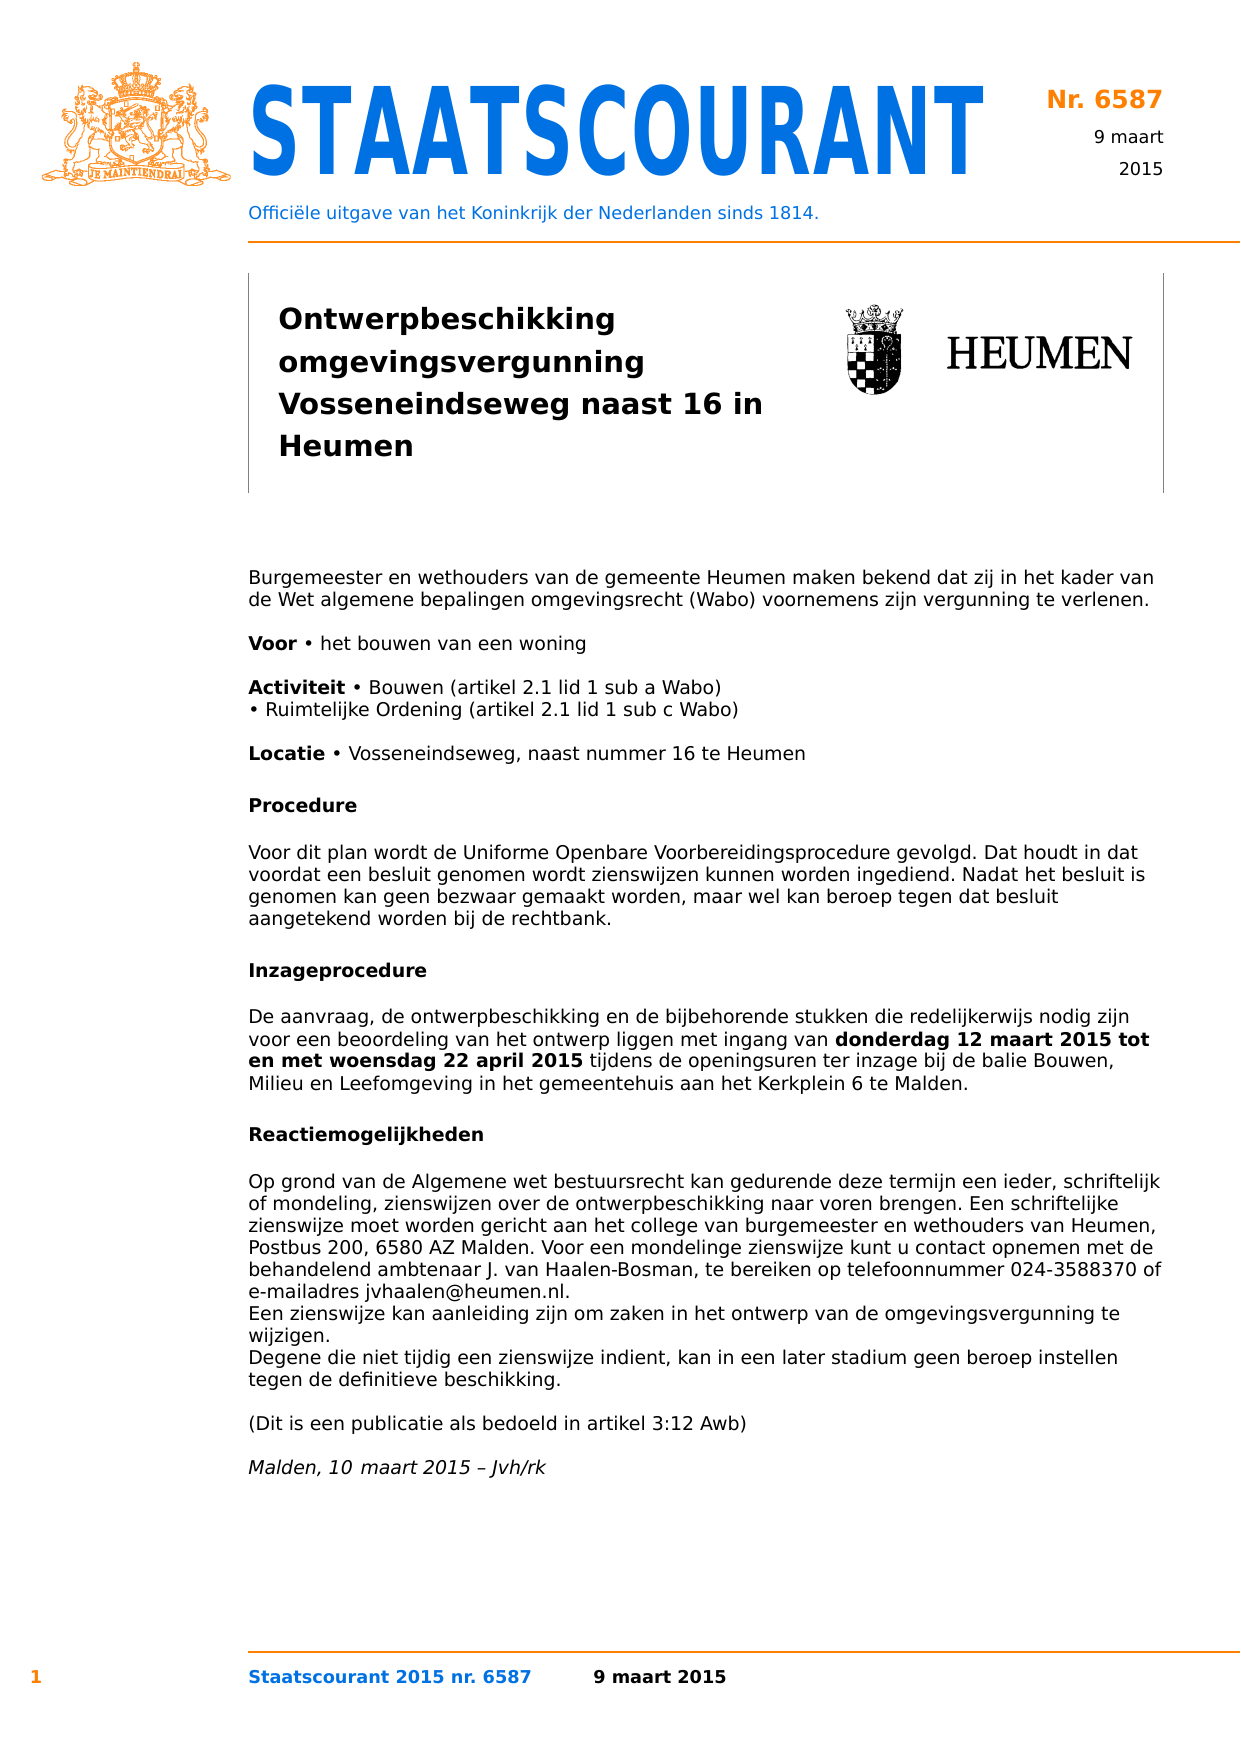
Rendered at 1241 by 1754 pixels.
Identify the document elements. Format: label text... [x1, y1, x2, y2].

subtitle Ontwerpbeschikking omgevingsvergunning Vosseneindseweg naast 16 in Heumen [249, 273, 1163, 493]
text Voor dit plan wordt de Uniforme Openbare Voorbereidingsprocedure gevolgd. Dat houdt in dat voordat een besluit genomen wordt zienswijzen kunnen worden ingediend. Nadat het besluit is genomen kan geen bezwaar gemaakt worden, maar wel kan beroep tegen dat besluit aangetekend worden bij de rechtbank. [248, 842, 1163, 929]
text Activiteit • Bouwen (artikel 2.1 lid 1 sub a Wabo) [248, 677, 1163, 699]
table_header [25, 62, 248, 241]
text Burgemeester en wethouders van de gemeente Heumen maken bekend dat zij in het kader van de Wet algemene bepalingen omgevingsrecht (Wabo) voornemens zijn vergunning te verlenen. [248, 567, 1163, 611]
text De aanvraag, de ontwerpbeschikking en de bijbehorende stukken die redelijkerwijs nodig zijn voor een beoordeling van het ontwerp liggen met ingang van donderdag 12 maart 2015 tot en met woensdag 22 april 2015 tijdens de openingsuren ter inzage bij de balie Bouwen, Milieu en Leefomgeving in het gemeentehuis aan het Kerkplein 6 te Malden. [248, 1006, 1163, 1094]
table_cell 9 maart [998, 121, 1240, 153]
text • Ruimtelijke Ordening (artikel 2.1 lid 1 sub c Wabo) [248, 699, 1163, 721]
table_cell Officiële uitgave van het Koninkrijk der Nederlanden sinds 1814. [248, 203, 1240, 241]
picture [844, 302, 1134, 397]
table_header STAATSCOURANT [248, 62, 998, 203]
text (Dit is een publicatie als bedoeld in artikel 3:12 Awb) [248, 1413, 1163, 1435]
subtitle Procedure [248, 794, 1163, 817]
text Locatie • Vosseneindseweg, naast nummer 16 te Heumen [248, 743, 1163, 764]
text Een zienswijze kan aanleiding zijn om zaken in het ontwerp van de omgevingsvergunning te wijzigen. [248, 1303, 1163, 1347]
text Voor • het bouwen van een woning [248, 633, 1163, 655]
text Op grond van de Algemene wet bestuursrecht kan gedurende deze termijn een ieder, schriftelijk of mondeling, zienswijzen over de ontwerpbeschikking naar voren brengen. Een schriftelijke zienswijze moet worden gericht aan het college van burgemeester en wethouders van Heumen, Postbus 200, 6580 AZ Malden. Voor een mondelinge zienswijze kunt u contact opnemen met de behandelend ambtenaar J. van Haalen-Bosman, te bereiken op telefoonnummer 024-3588370 of e-mailadres jvhaalen@heumen.nl. [248, 1171, 1163, 1303]
table_header Nr. 6587 [998, 62, 1240, 121]
text Malden, 10 maart 2015 – Jvh/rk [248, 1457, 1163, 1479]
subtitle Reactiemogelijkheden [248, 1124, 1163, 1146]
picture [41, 62, 231, 186]
text Degene die niet tijdig een zienswijze indient, kan in een later stadium geen beroep instellen tegen de definitieve beschikking. [248, 1347, 1163, 1391]
table_cell 2015 [998, 153, 1240, 203]
subtitle Inzageprocedure [248, 959, 1163, 981]
